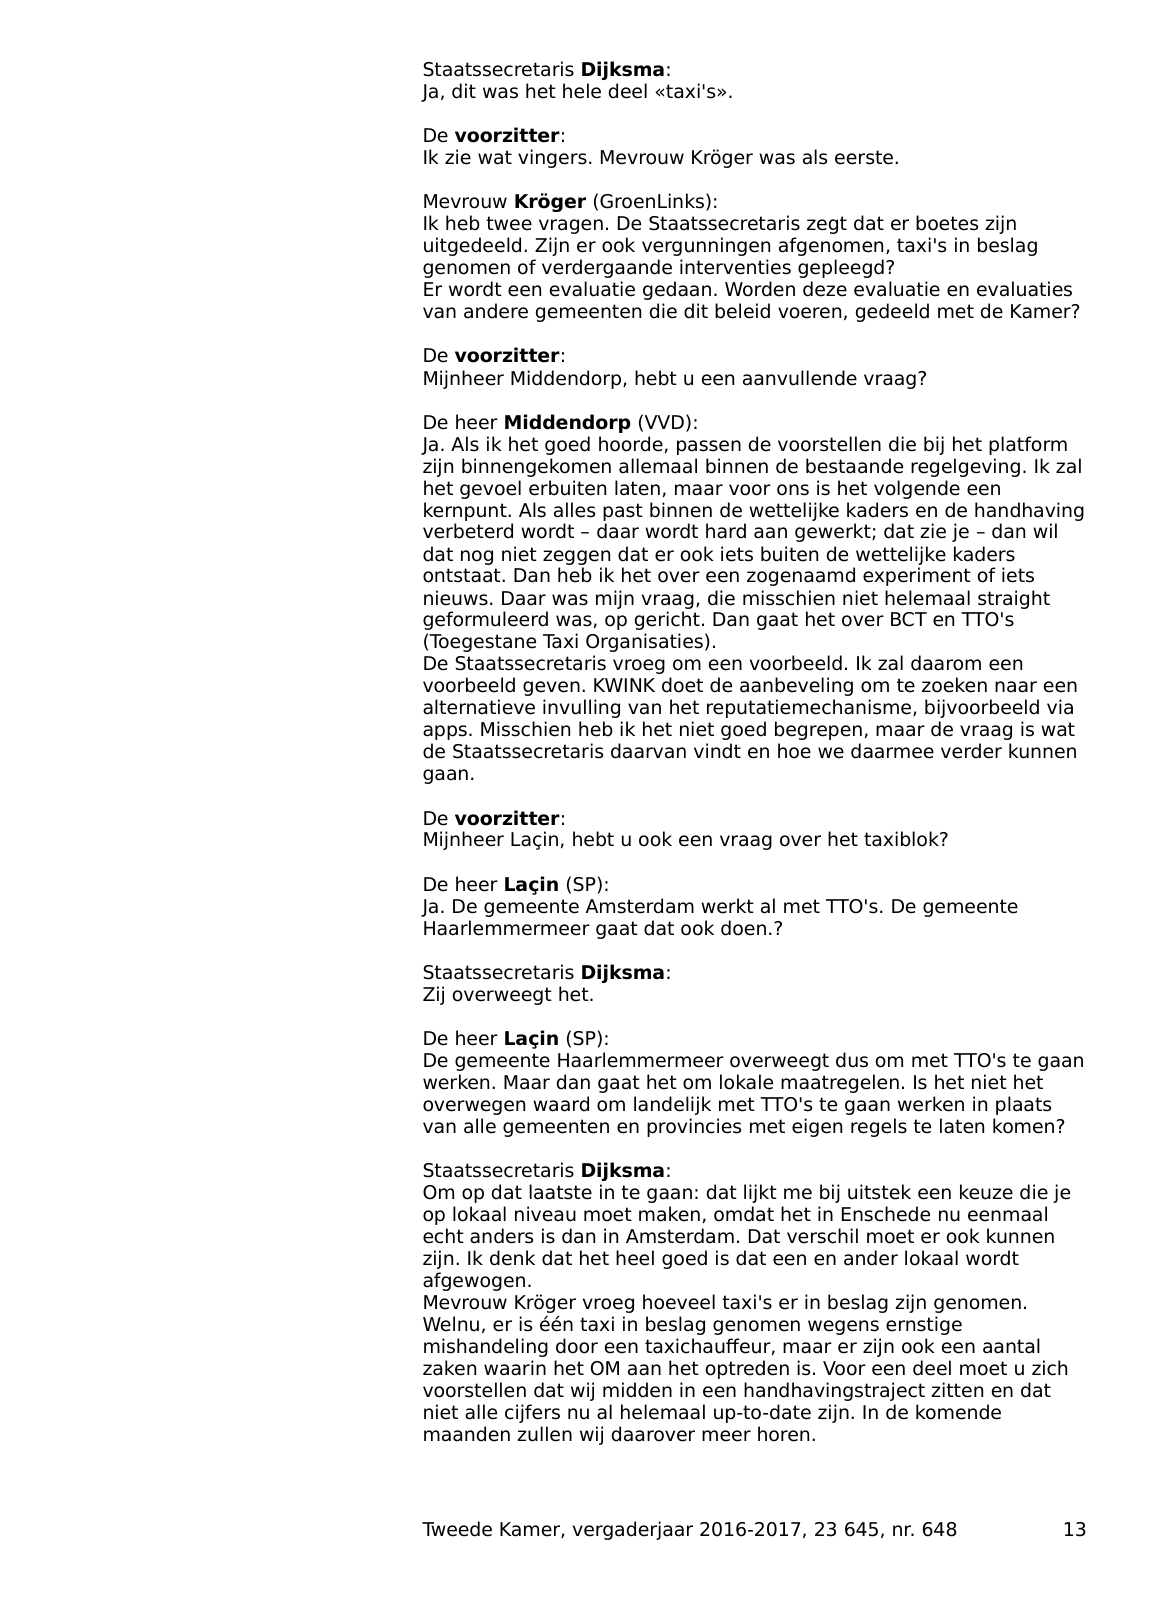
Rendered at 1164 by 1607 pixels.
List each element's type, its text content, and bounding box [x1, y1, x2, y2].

text Staatssecretaris Dijksma: [422, 962, 1087, 984]
text De heer Laçin (SP): [422, 1028, 1087, 1050]
text De heer Laçin (SP): [422, 873, 1087, 896]
text Mevrouw Kröger vroeg hoeveel taxi's er in beslag zijn genomen. Welnu, er is één taxi in beslag genomen wegens ernstige mishandeling door een taxichauffeur, maar er zijn ook een aantal zaken waarin het OM aan het optreden is. Voor een deel moet u zich voorstellen dat wij midden in een handhavingstraject zitten en dat niet alle cijfers nu al helemaal up-to-date zijn. In de komende maanden zullen wij daarover meer horen. [422, 1292, 1087, 1446]
text Mevrouw Kröger (GroenLinks): [422, 191, 1087, 213]
text Zij overweegt het. [422, 984, 1087, 1006]
text Er wordt een evaluatie gedaan. Worden deze evaluatie en evaluaties van andere gemeenten die dit beleid voeren, gedeeld met de Kamer? [422, 279, 1087, 323]
text Om op dat laatste in te gaan: dat lijkt me bij uitstek een keuze die je op lokaal niveau moet maken, omdat het in Enschede nu eenmaal echt anders is dan in Amsterdam. Dat verschil moet er ook kunnen zijn. Ik denk dat het heel goed is dat een en ander lokaal wordt afgewogen. [422, 1182, 1087, 1292]
text Mijnheer Middendorp, hebt u een aanvullende vraag? [422, 367, 1087, 389]
text De voorzitter: [422, 345, 1087, 367]
text De voorzitter: [422, 807, 1087, 829]
text Ja. Als ik het goed hoorde, passen de voorstellen die bij het platform zijn binnengekomen allemaal binnen de bestaande regelgeving. Ik zal het gevoel erbuiten laten, maar voor ons is het volgende een kernpunt. Als alles past binnen de wettelijke kaders en de handhaving verbeterd wordt – daar wordt hard aan gewerkt; dat zie je – dan wil dat nog niet zeggen dat er ook iets buiten de wettelijke kaders ontstaat. Dan heb ik het over een zogenaamd experiment of iets nieuws. Daar was mijn vraag, die misschien niet helemaal straight geformuleerd was, op gericht. Dan gaat het over BCT en TTO's (Toegestane Taxi Organisaties). [422, 433, 1087, 653]
text Staatssecretaris Dijksma: [422, 59, 1087, 81]
text De Staatssecretaris vroeg om een voorbeeld. Ik zal daarom een voorbeeld geven. KWINK doet de aanbeveling om te zoeken naar een alternatieve invulling van het reputatiemechanisme, bijvoorbeeld via apps. Misschien heb ik het niet goed begrepen, maar de vraag is wat de Staatssecretaris daarvan vindt en hoe we daarmee verder kunnen gaan. [422, 653, 1087, 785]
text Ik zie wat vingers. Mevrouw Kröger was als eerste. [422, 147, 1087, 169]
text De voorzitter: [422, 125, 1087, 147]
text Ja. De gemeente Amsterdam werkt al met TTO's. De gemeente Haarlemmermeer gaat dat ook doen.? [422, 896, 1087, 939]
text Staatssecretaris Dijksma: [422, 1160, 1087, 1182]
text Ik heb twee vragen. De Staatssecretaris zegt dat er boetes zijn uitgedeeld. Zijn er ook vergunningen afgenomen, taxi's in beslag genomen of verdergaande interventies gepleegd? [422, 213, 1087, 279]
text Ja, dit was het hele deel «taxi's». [422, 81, 1087, 103]
text De gemeente Haarlemmermeer overweegt dus om met TTO's te gaan werken. Maar dan gaat het om lokale maatregelen. Is het niet het overwegen waard om landelijk met TTO's te gaan werken in plaats van alle gemeenten en provincies met eigen regels te laten komen? [422, 1050, 1087, 1138]
text De heer Middendorp (VVD): [422, 412, 1087, 433]
text Mijnheer Laçin, hebt u ook een vraag over het taxiblok? [422, 829, 1087, 851]
